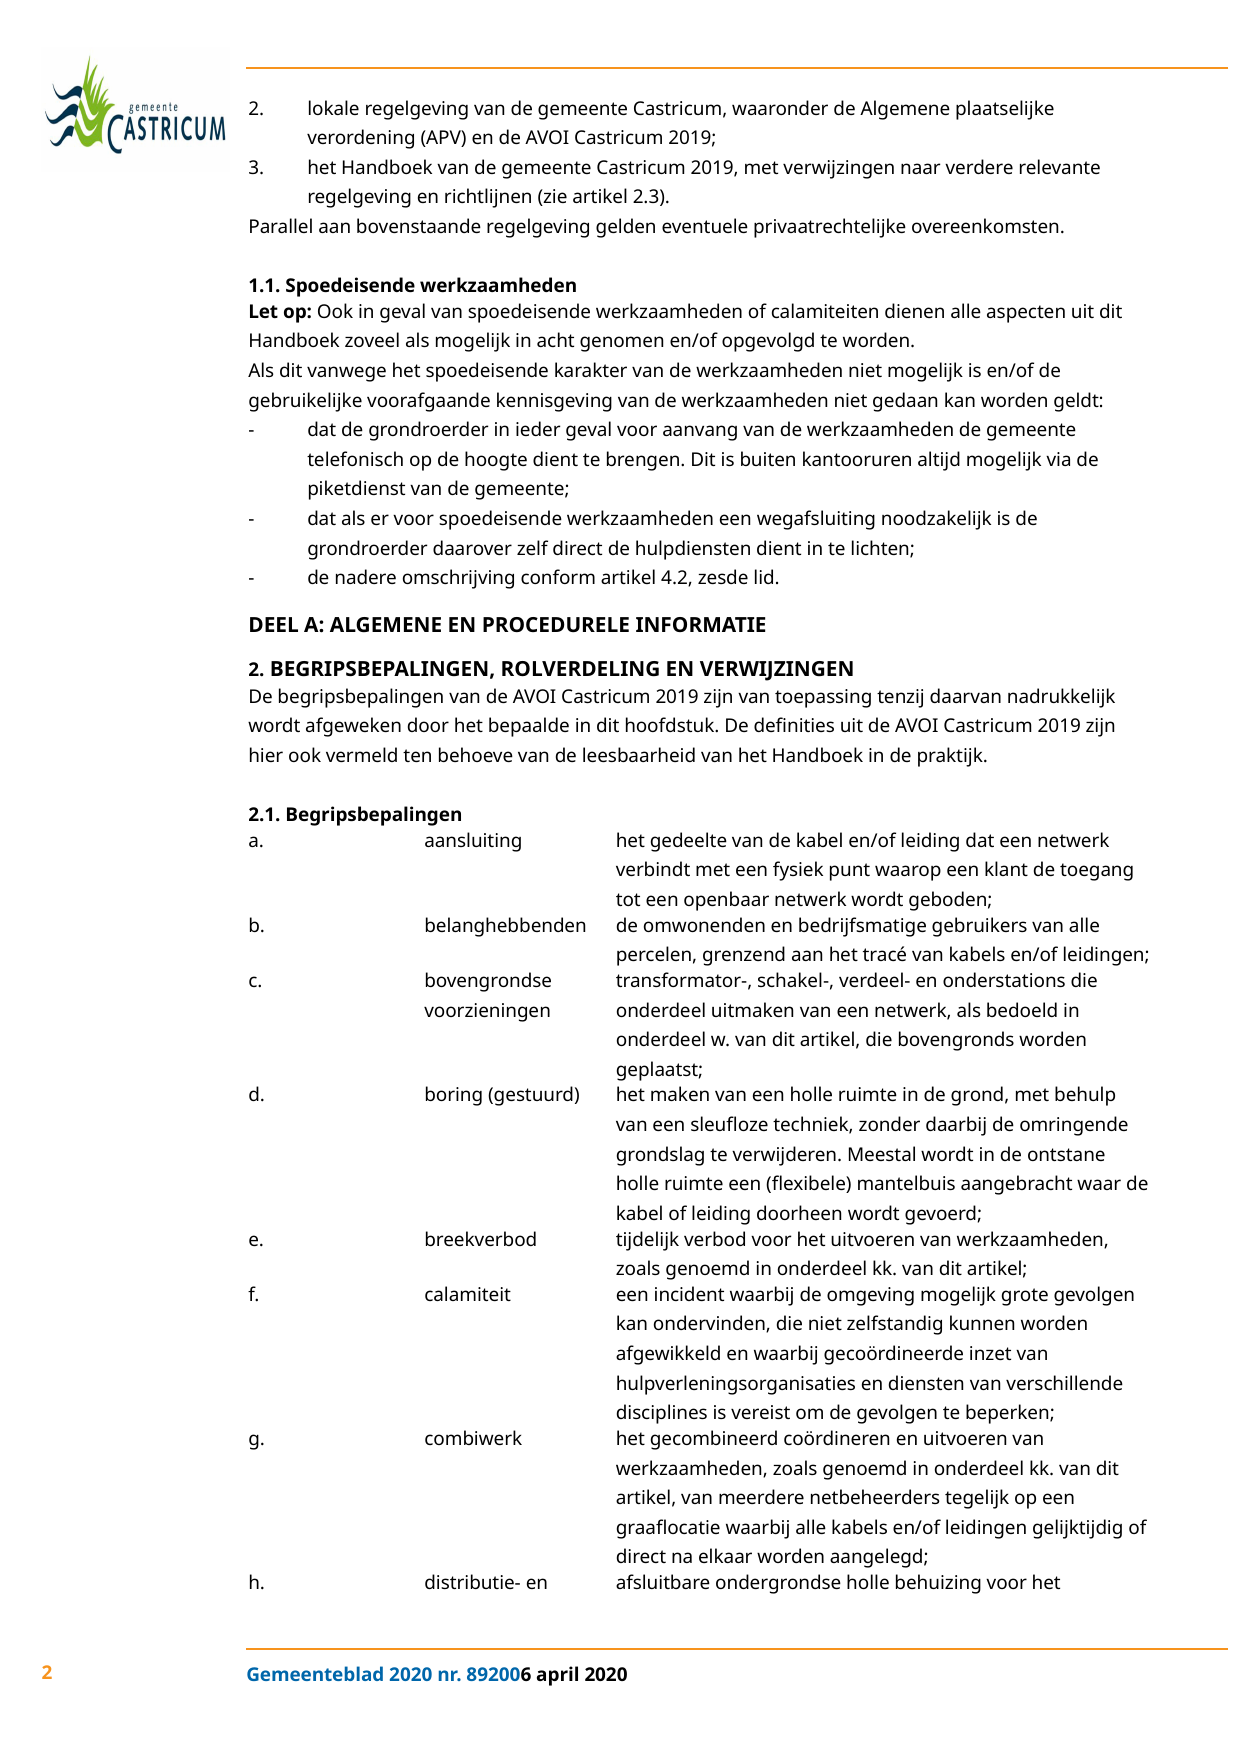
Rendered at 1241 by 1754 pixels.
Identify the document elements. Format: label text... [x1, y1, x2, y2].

table_cell belanghebbenden [424, 912, 616, 967]
text Parallel aan bovenstaande regelgeving gelden eventuele privaatrechtelijke overeenkomsten. [248, 213, 1152, 239]
table_cell g. [248, 1425, 424, 1569]
text Als dit vanwege het spoedeisende karakter van de werkzaamheden niet mogelijk is en/of de gebruikelijke voorafgaande kennisgeving van de werkzaamheden niet gedaan kan worden geldt: [248, 357, 1152, 412]
text 2.1. Begripsbepalingen [248, 801, 1152, 827]
table_cell boring (gestuurd) [424, 1082, 616, 1226]
list het Handboek van de gemeente Castricum 2019, met verwijzingen naar verdere relevante regelgeving en richtlijnen (zie artikel 2.3). [248, 154, 1152, 209]
table_cell het gecombineerd coördineren en uitvoeren van werkzaamheden, zoals genoemd in onderdeel kk. van dit artikel, van meerdere netbeheerders tegelijk op een graaflocatie waarbij alle kabels en/of leidingen gelijktijdig of direct na elkaar worden aangelegd; [616, 1425, 1152, 1569]
table_cell b. [248, 912, 424, 967]
list dat als er voor spoedeisende werkzaamheden een wegafsluiting noodzakelijk is de grondroerder daarover zelf direct de hulpdiensten dient in te lichten; [248, 505, 1152, 560]
table_header het gedeelte van de kabel en/of leiding dat een netwerk verbindt met een fysiek punt waarop een klant de toegang tot een openbaar netwerk wordt geboden; [616, 827, 1152, 912]
list de nadere omschrijving conform artikel 4.2, zesde lid. [248, 564, 1152, 590]
picture [41, 47, 231, 172]
table_cell c. [248, 967, 424, 1082]
table_cell f. [248, 1281, 424, 1425]
table_cell d. [248, 1082, 424, 1226]
table_cell e. [248, 1226, 424, 1281]
table_cell het maken van een holle ruimte in de grond, met behulp van een sleufloze techniek, zonder daarbij de omringende grondslag te verwijderen. Meestal wordt in de ontstane holle ruimte een (flexibele) mantelbuis aangebracht waar de kabel of leiding doorheen wordt gevoerd; [616, 1082, 1152, 1226]
text Let op: Ook in geval van spoedeisende werkzaamheden of calamiteiten dienen alle aspecten uit dit Handboek zoveel als mogelijk in acht genomen en/of opgevolgd te worden. [248, 298, 1152, 353]
text De begripsbepalingen van de AVOI Castricum 2019 zijn van toepassing tenzij daarvan nadrukkelijk wordt afgeweken door het bepaalde in dit hoofdstuk. De definities uit de AVOI Castricum 2019 zijn hier ook vermeld ten behoeve van de leesbaarheid van het Handboek in de praktijk. [248, 683, 1152, 768]
table_cell tijdelijk verbod voor het uitvoeren van werkzaamheden, zoals genoemd in onderdeel kk. van dit artikel; [616, 1226, 1152, 1281]
list lokale regelgeving van de gemeente Castricum, waaronder de Algemene plaatselijke verordening (APV) en de AVOI Castricum 2019; [248, 95, 1152, 150]
table_cell de omwonenden en bedrijfsmatige gebruikers van alle percelen, grenzend aan het tracé van kabels en/of leidingen; [616, 912, 1152, 967]
text DEEL A: ALGEMENE EN PROCEDURELE INFORMATIE [248, 610, 1152, 638]
text 2. BEGRIPSBEPALINGEN, ROLVERDELING EN VERWIJZINGEN [248, 654, 1152, 683]
table_cell afsluitbare ondergrondse holle behuizing voor het [616, 1569, 1152, 1595]
table_cell bovengrondse voorzieningen [424, 967, 616, 1082]
table_cell breekverbod [424, 1226, 616, 1281]
table_cell distributie- en [424, 1569, 616, 1595]
table_cell combiwerk [424, 1425, 616, 1569]
table_header a. [248, 827, 424, 912]
table_cell h. [248, 1569, 424, 1595]
table_header aansluiting [424, 827, 616, 912]
table_cell een incident waarbij de omgeving mogelijk grote gevolgen kan ondervinden, die niet zelfstandig kunnen worden afgewikkeld en waarbij gecoördineerde inzet van hulpverleningsorganisaties en diensten van verschillende disciplines is vereist om de gevolgen te beperken; [616, 1281, 1152, 1425]
table_cell transformator-, schakel-, verdeel- en onderstations die onderdeel uitmaken van een netwerk, als bedoeld in onderdeel w. van dit artikel, die bovengronds worden geplaatst; [616, 967, 1152, 1082]
text 1.1. Spoedeisende werkzaamheden [248, 272, 1152, 298]
table_cell calamiteit [424, 1281, 616, 1425]
list dat de grondroerder in ieder geval voor aanvang van de werkzaamheden de gemeente telefonisch op de hoogte dient te brengen. Dit is buiten kantooruren altijd mogelijk via de piketdienst van de gemeente; [248, 416, 1152, 501]
